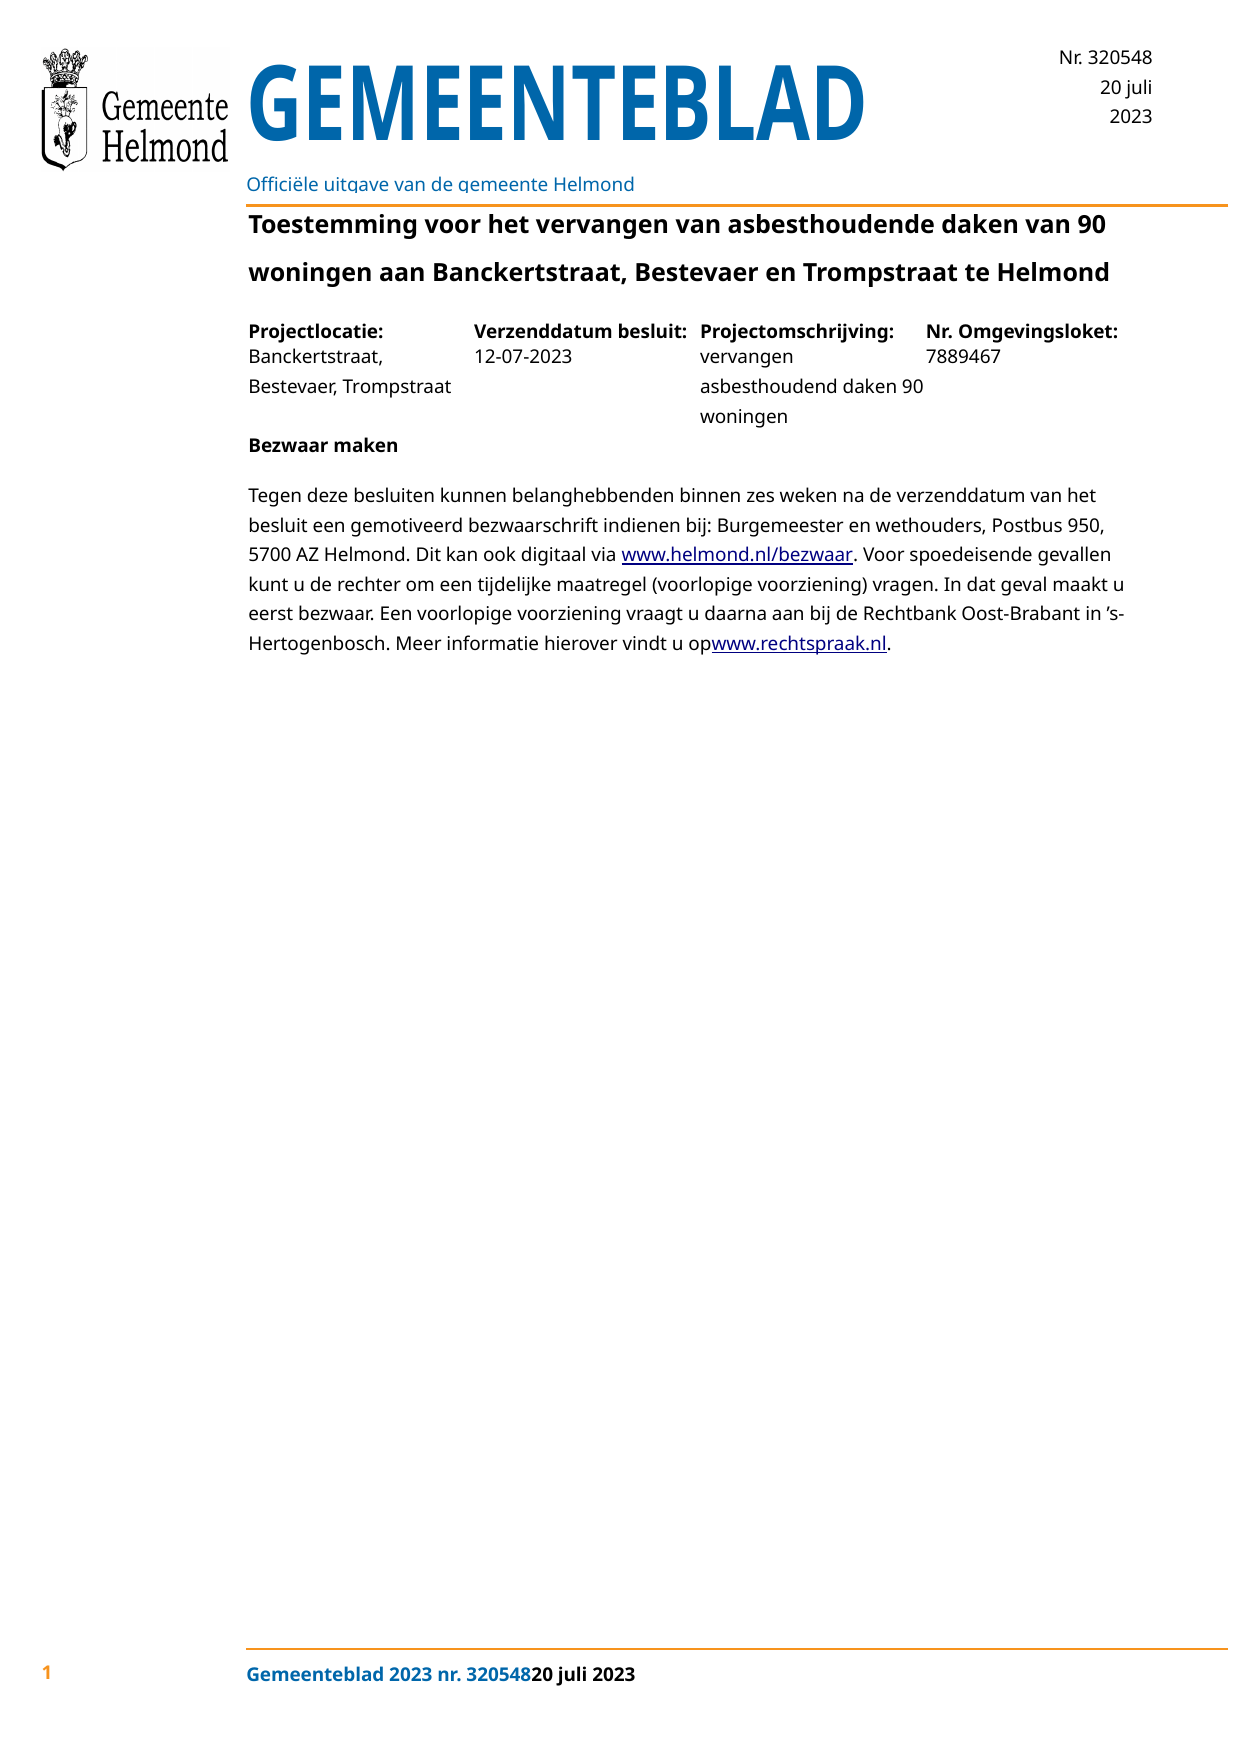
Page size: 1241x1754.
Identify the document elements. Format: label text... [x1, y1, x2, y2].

table_header Verzenddatum besluit: [474, 318, 700, 344]
table_cell 12-07-2023 [474, 344, 700, 429]
text Tegen deze besluiten kunnen belanghebbenden binnen zes weken na de verzenddatum van het besluit een gemotiveerd bezwaarschrift indienen bij: Burgemeester en wethouders, Postbus 950, 5700 AZ Helmond. Dit kan ook digitaal via www.helmond.nl/bezwaar. Voor spoedeisende gevallen kunt u de rechter om een tijdelijke maatregel (voorlopige voorziening) vragen. In dat geval maakt u eerst bezwaar. Een voorlopige voorziening vraagt u daarna aan bij de Rechtbank Oost-Brabant in ’s-Hertogenbosch. Meer informatie hierover vindt u opwww.rechtspraak.nl. [248, 482, 1152, 656]
picture [41, 47, 231, 172]
text Toestemming voor het vervangen van asbesthoudende daken van 90 woningen aan Banckertstraat, Bestevaer en Trompstraat te Helmond [248, 207, 1152, 288]
table_cell Banckertstraat, Bestevaer, Trompstraat [248, 344, 474, 429]
text Bezwaar maken [248, 432, 1152, 458]
table_header Nr. Omgevingsloket: [926, 318, 1152, 344]
table_header Projectlocatie: [248, 318, 474, 344]
table_cell vervangen asbesthoudend daken 90 woningen [700, 344, 926, 429]
table_header Projectomschrijving: [700, 318, 926, 344]
table_cell 7889467 [926, 344, 1152, 429]
